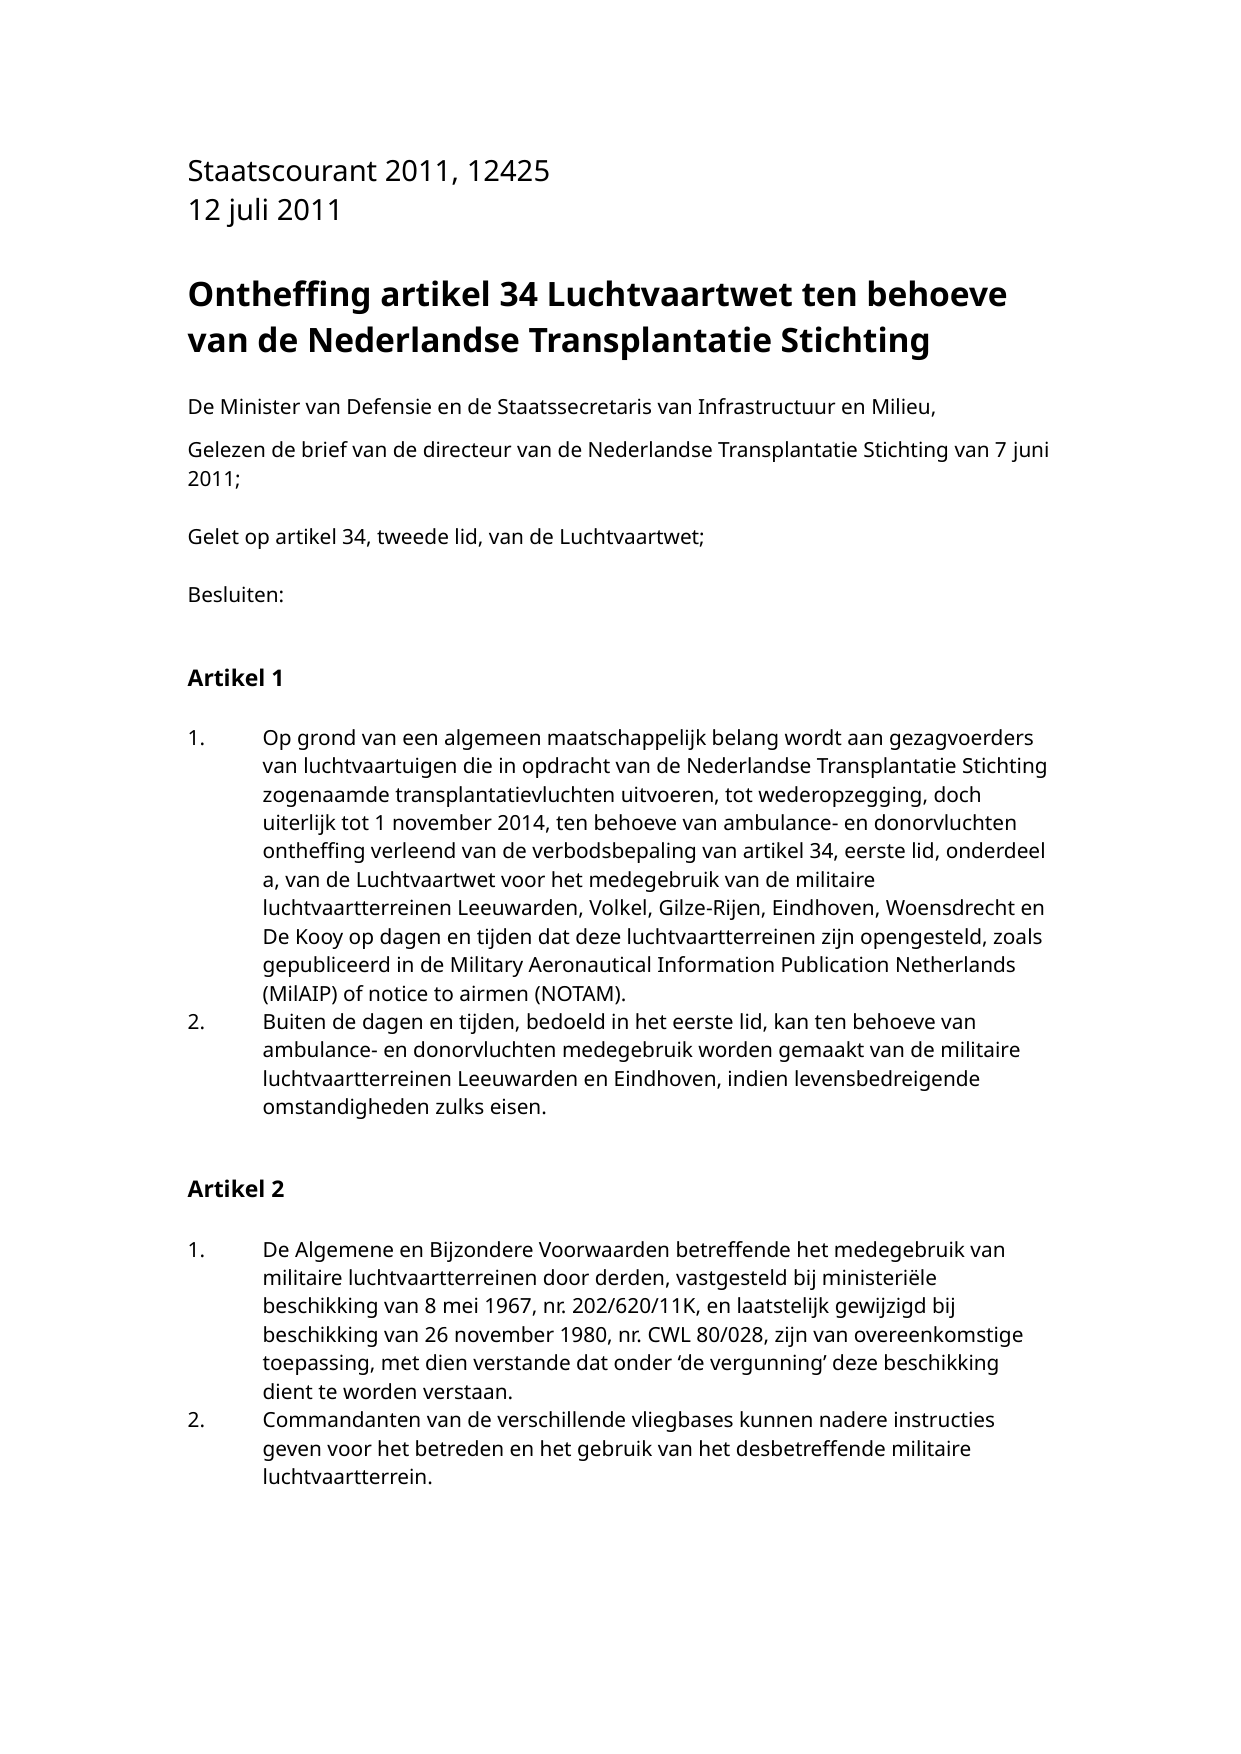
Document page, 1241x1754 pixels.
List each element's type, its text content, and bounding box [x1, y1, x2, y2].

list Buiten de dagen en tijden, bedoeld in het eerste lid, kan ten behoeve van ambulance- en donorvluchten medegebruik worden gemaakt van de militaire luchtvaartterreinen Leeuwarden en Eindhoven, indien levensbedreigende omstandigheden zulks eisen. [187, 1007, 1053, 1121]
subtitle Ontheffing artikel 34 Luchtvaartwet ten behoeve van de Nederlandse Transplantatie Stichting [187, 271, 1053, 362]
text Gelezen de brief van de directeur van de Nederlandse Transplantatie Stichting van 7 juni 2011; [187, 435, 1053, 492]
text Gelet op artikel 34, tweede lid, van de Luchtvaartwet; [187, 522, 1053, 551]
text De Minister van Defensie en de Staatssecretaris van Infrastructuur en Milieu, [187, 392, 1053, 420]
list Op grond van een algemeen maatschappelijk belang wordt aan gezagvoerders van luchtvaartuigen die in opdracht van de Nederlandse Transplantatie Stichting zogenaamde transplantatievluchten uitvoeren, tot wederopzegging, doch uiterlijk tot 1 november 2014, ten behoeve van ambulance- en donorvluchten ontheffing verleend van de verbodsbepaling van artikel 34, eerste lid, onderdeel a, van de Luchtvaartwet voor het medegebruik van de militaire luchtvaartterreinen Leeuwarden, Volkel, Gilze-Rijen, Eindhoven, Woensdrecht en De Kooy op dagen en tijden dat deze luchtvaartterreinen zijn opengesteld, zoals gepubliceerd in de Military Aeronautical Information Publication Netherlands (MilAIP) of notice to airmen (NOTAM). [187, 723, 1053, 1007]
subtitle Artikel 1 [187, 662, 1053, 693]
subtitle Artikel 2 [187, 1173, 1053, 1205]
list Commandanten van de verschillende vliegbases kunnen nadere instructies geven voor het betreden en het gebruik van het desbetreffende militaire luchtvaartterrein. [187, 1405, 1053, 1491]
text 12 juli 2011 [187, 190, 1053, 229]
list De Algemene en Bijzondere Voorwaarden betreffende het medegebruik van militaire luchtvaartterreinen door derden, vastgesteld bij ministeriële beschikking van 8 mei 1967, nr. 202/620/11K, en laatstelijk gewijzigd bij beschikking van 26 november 1980, nr. CWL 80/028, zijn van overeenkomstige toepassing, met dien verstande dat onder ‘de vergunning’ deze beschikking dient te worden verstaan. [187, 1235, 1053, 1405]
text Besluiten: [187, 581, 1053, 609]
text Staatscourant 2011, 12425 [187, 150, 1053, 190]
